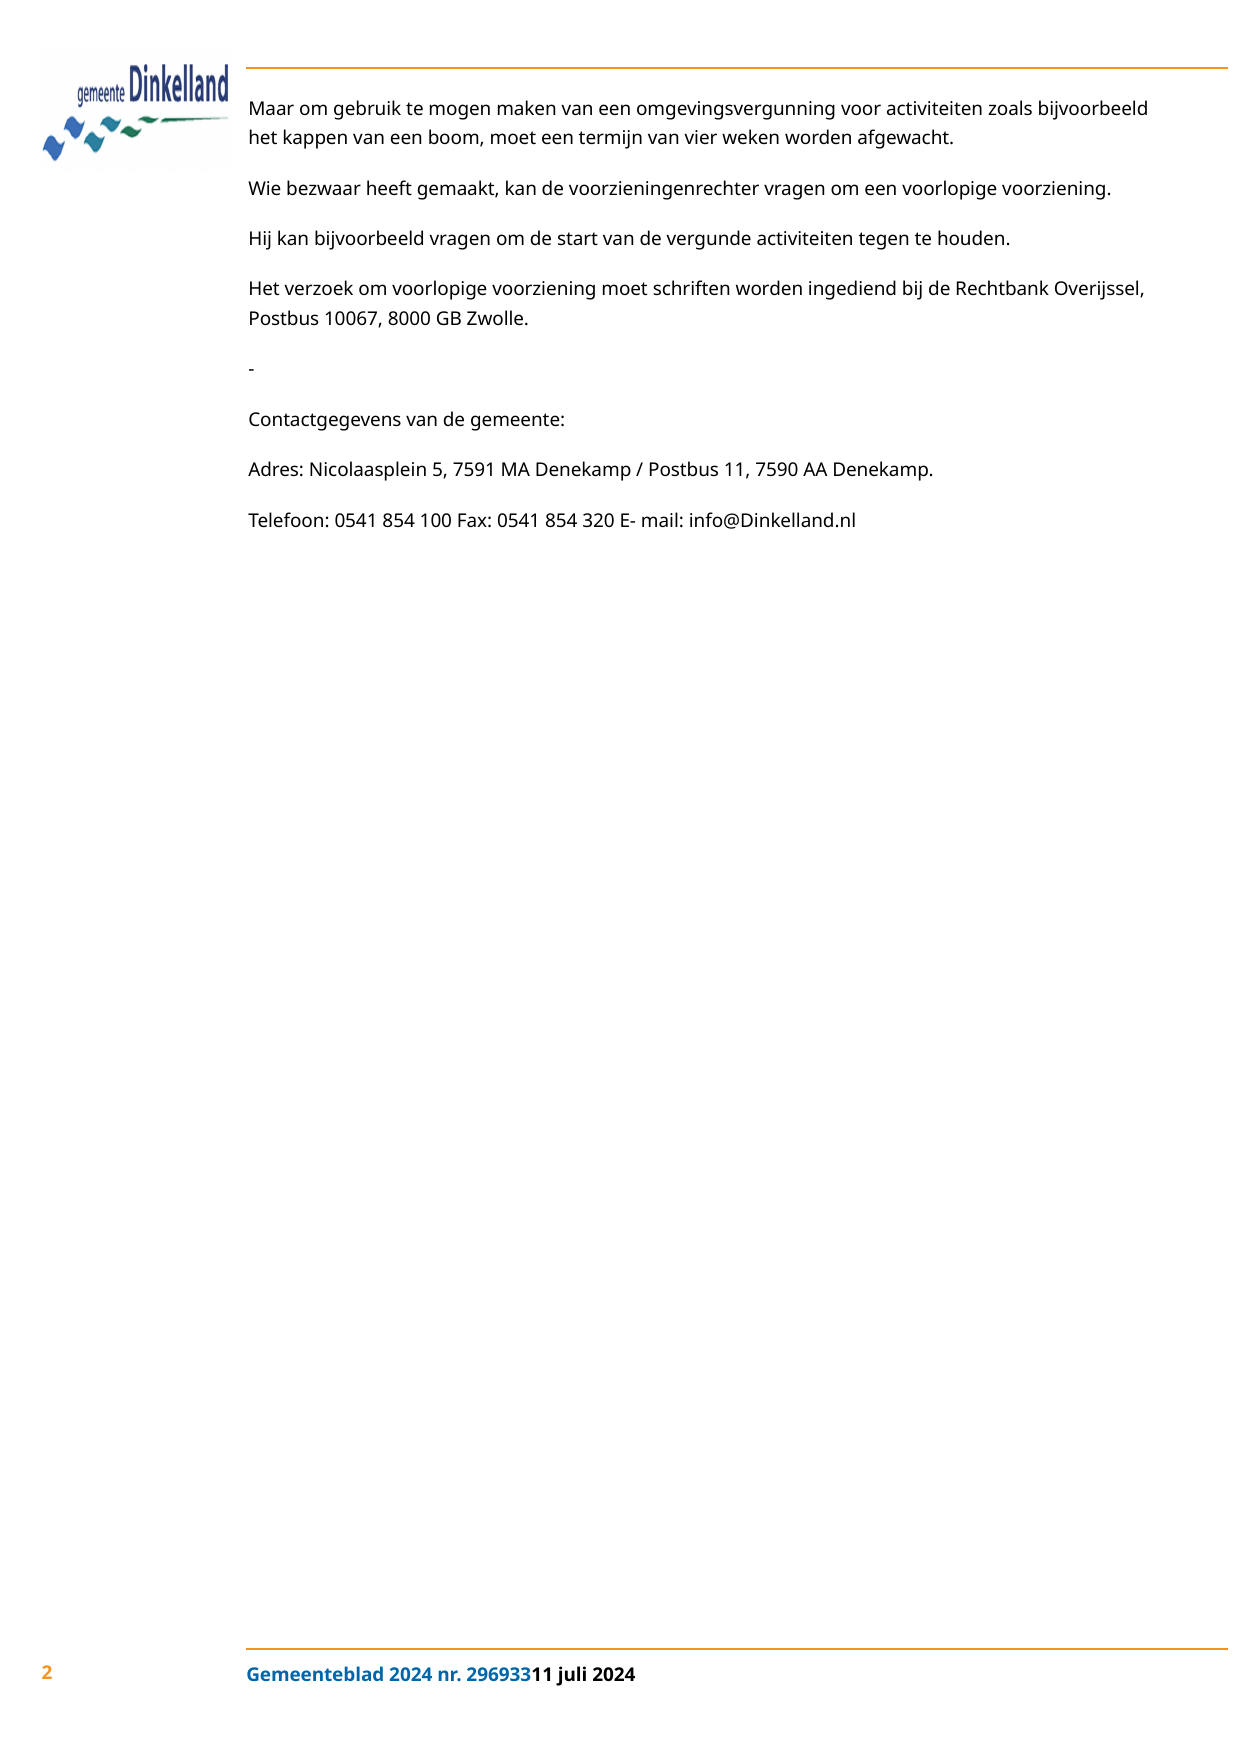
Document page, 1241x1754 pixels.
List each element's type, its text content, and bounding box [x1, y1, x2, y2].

picture [41, 47, 231, 172]
text Contactgegevens van de gemeente: [248, 406, 1152, 432]
text Het verzoek om voorlopige voorziening moet schriften worden ingediend bij de Rechtbank Overijssel, Postbus 10067, 8000 GB Zwolle. [248, 276, 1152, 331]
text Maar om gebruik te mogen maken van een omgevingsvergunning voor activiteiten zoals bijvoorbeeld het kappen van een boom, moet een termijn van vier weken worden afgewacht. [248, 95, 1152, 150]
text Hij kan bijvoorbeeld vragen om de start van de vergunde activiteiten tegen te houden. [248, 225, 1152, 251]
text Adres: Nicolaasplein 5, 7591 MA Denekamp / Postbus 11, 7590 AA Denekamp. [248, 456, 1152, 482]
text Telefoon: 0541 854 100 Fax: 0541 854 320 E- mail: info@Dinkelland.nl [248, 507, 1152, 533]
text - [248, 356, 1152, 381]
text Wie bezwaar heeft gemaakt, kan de voorzieningenrechter vragen om een voorlopige voorziening. [248, 175, 1152, 201]
